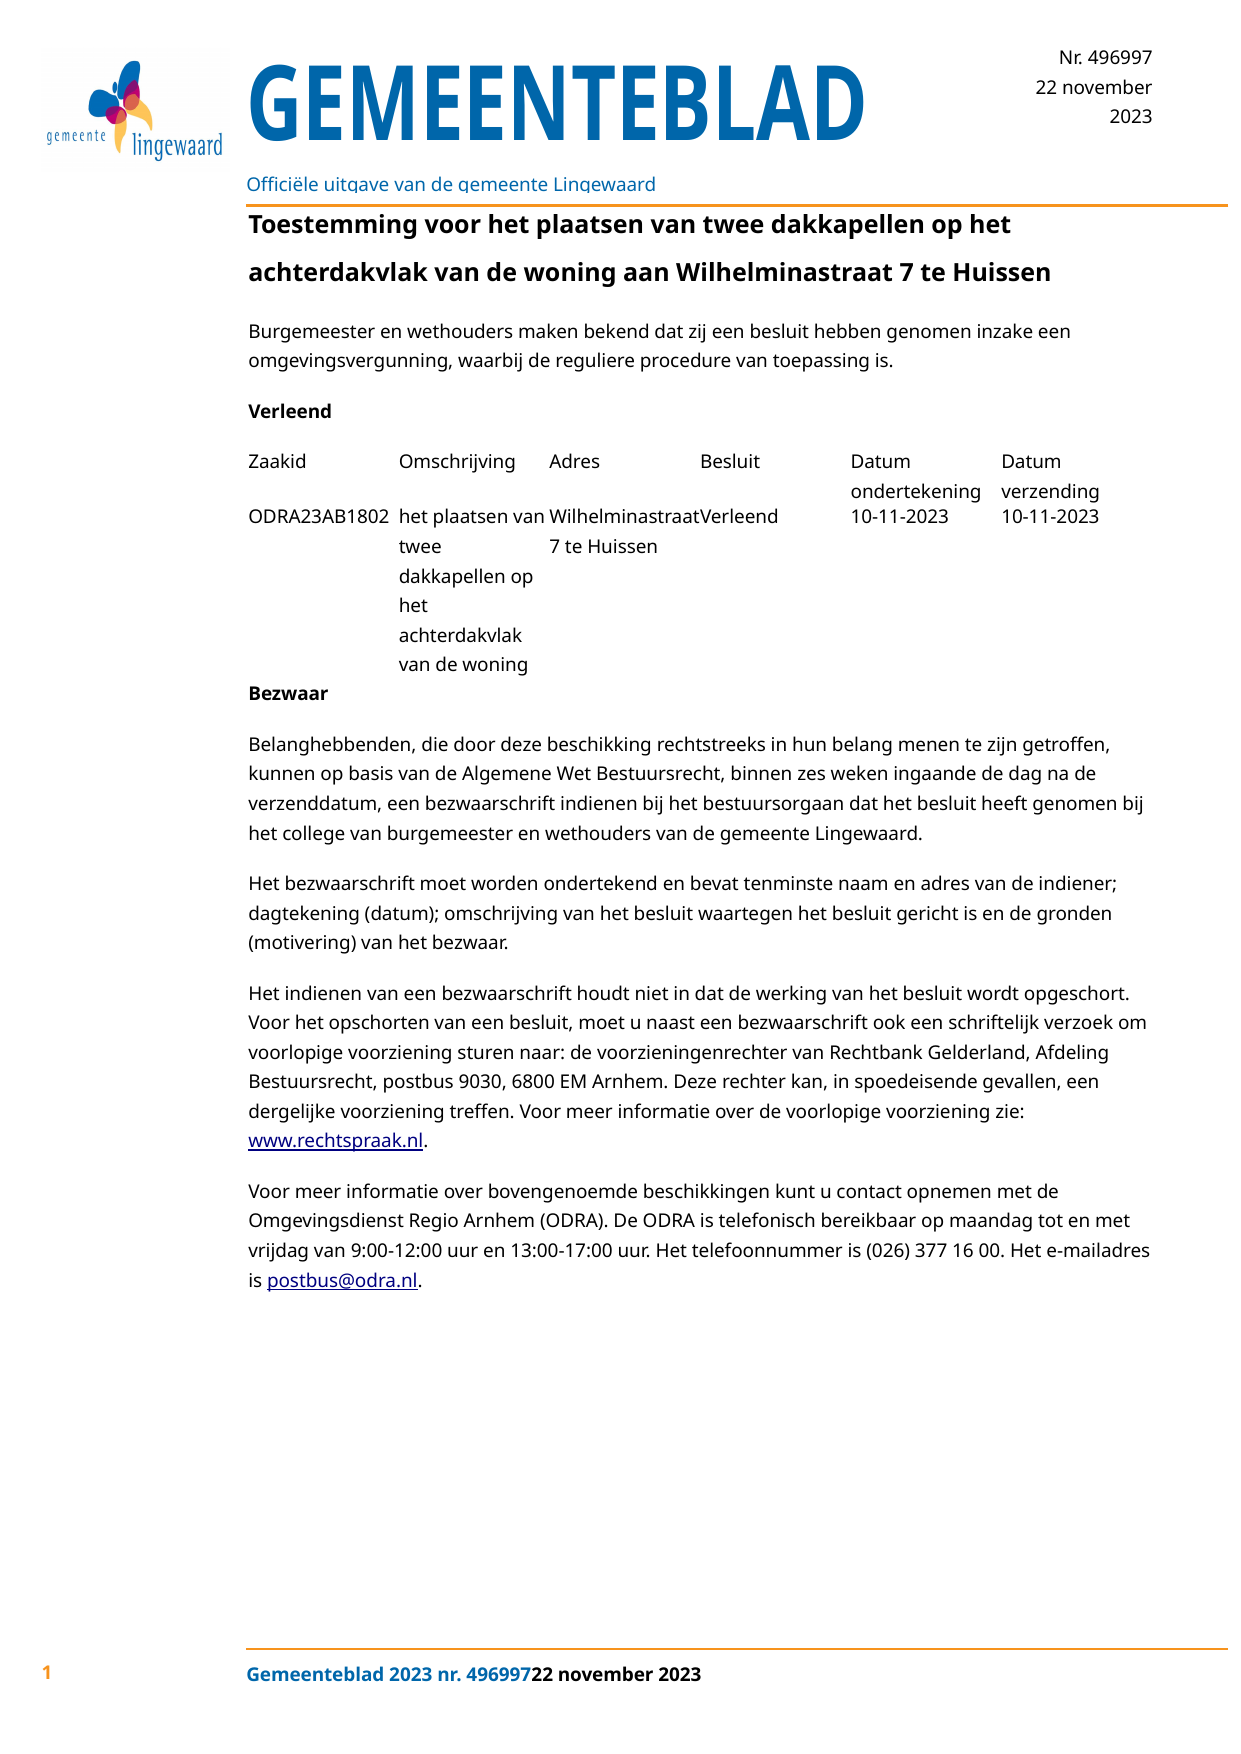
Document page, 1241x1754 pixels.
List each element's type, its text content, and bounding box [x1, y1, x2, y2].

table_cell 10-11-2023 [850, 504, 1001, 677]
text Het bezwaarschrift moet worden ondertekend en bevat tenminste naam en adres van de indiener; dagtekening (datum); omschrijving van het besluit waartegen het besluit gericht is en de gronden (motivering) van het bezwaar. [248, 870, 1152, 955]
table_cell 10-11-2023 [1001, 504, 1152, 677]
table_header Besluit [700, 449, 850, 504]
text Belanghebbenden, die door deze beschikking rechtstreeks in hun belang menen te zijn getroffen, kunnen op basis van de Algemene Wet Bestuursrecht, binnen zes weken ingaande de dag na de verzenddatum, een bezwaarschrift indienen bij het bestuursorgaan dat het besluit heeft genomen bij het college van burgemeester en wethouders van de gemeente Lingewaard. [248, 731, 1152, 846]
picture [41, 47, 231, 172]
text Bezwaar [248, 681, 1152, 706]
table_cell ODRA23AB1802 [248, 504, 398, 677]
text Burgemeester en wethouders maken bekend dat zij een besluit hebben genomen inzake een omgevingsvergunning, waarbij de reguliere procedure van toepassing is. [248, 318, 1152, 373]
table_header Datum verzending [1001, 449, 1152, 504]
text Het indienen van een bezwaarschrift houdt niet in dat de werking van het besluit wordt opgeschort. Voor het opschorten van een besluit, moet u naast een bezwaarschrift ook een schriftelijk verzoek om voorlopige voorziening sturen naar: de voorzieningenrechter van Rechtbank Gelderland, Afdeling Bestuursrecht, postbus 9030, 6800 EM Arnhem. Deze rechter kan, in spoedeisende gevallen, een dergelijke voorziening treffen. Voor meer informatie over de voorlopige voorziening zie: www.rechtspraak.nl. [248, 980, 1152, 1153]
table_header Omschrijving [399, 449, 549, 504]
table_cell het plaatsen van twee dakkapellen op het achterdakvlak van de woning [399, 504, 549, 677]
text Voor meer informatie over bovengenoemde beschikkingen kunt u contact opnemen met de Omgevingsdienst Regio Arnhem (ODRA). De ODRA is telefonisch bereikbaar op maandag tot en met vrijdag van 9:00-12:00 uur en 13:00-17:00 uur. Het telefoonnummer is (026) 377 16 00. Het e-mailadres is postbus@odra.nl. [248, 1178, 1152, 1293]
text Verleend [248, 398, 1152, 424]
table_header Adres [549, 449, 700, 504]
table_cell Wilhelminastraat 7 te Huissen [549, 504, 700, 677]
text Toestemming voor het plaatsen van twee dakkapellen op het achterdakvlak van de woning aan Wilhelminastraat 7 te Huissen [248, 207, 1152, 288]
table_header Datum ondertekening [850, 449, 1001, 504]
table_header Zaakid [248, 449, 398, 504]
table_cell Verleend [700, 504, 850, 677]
